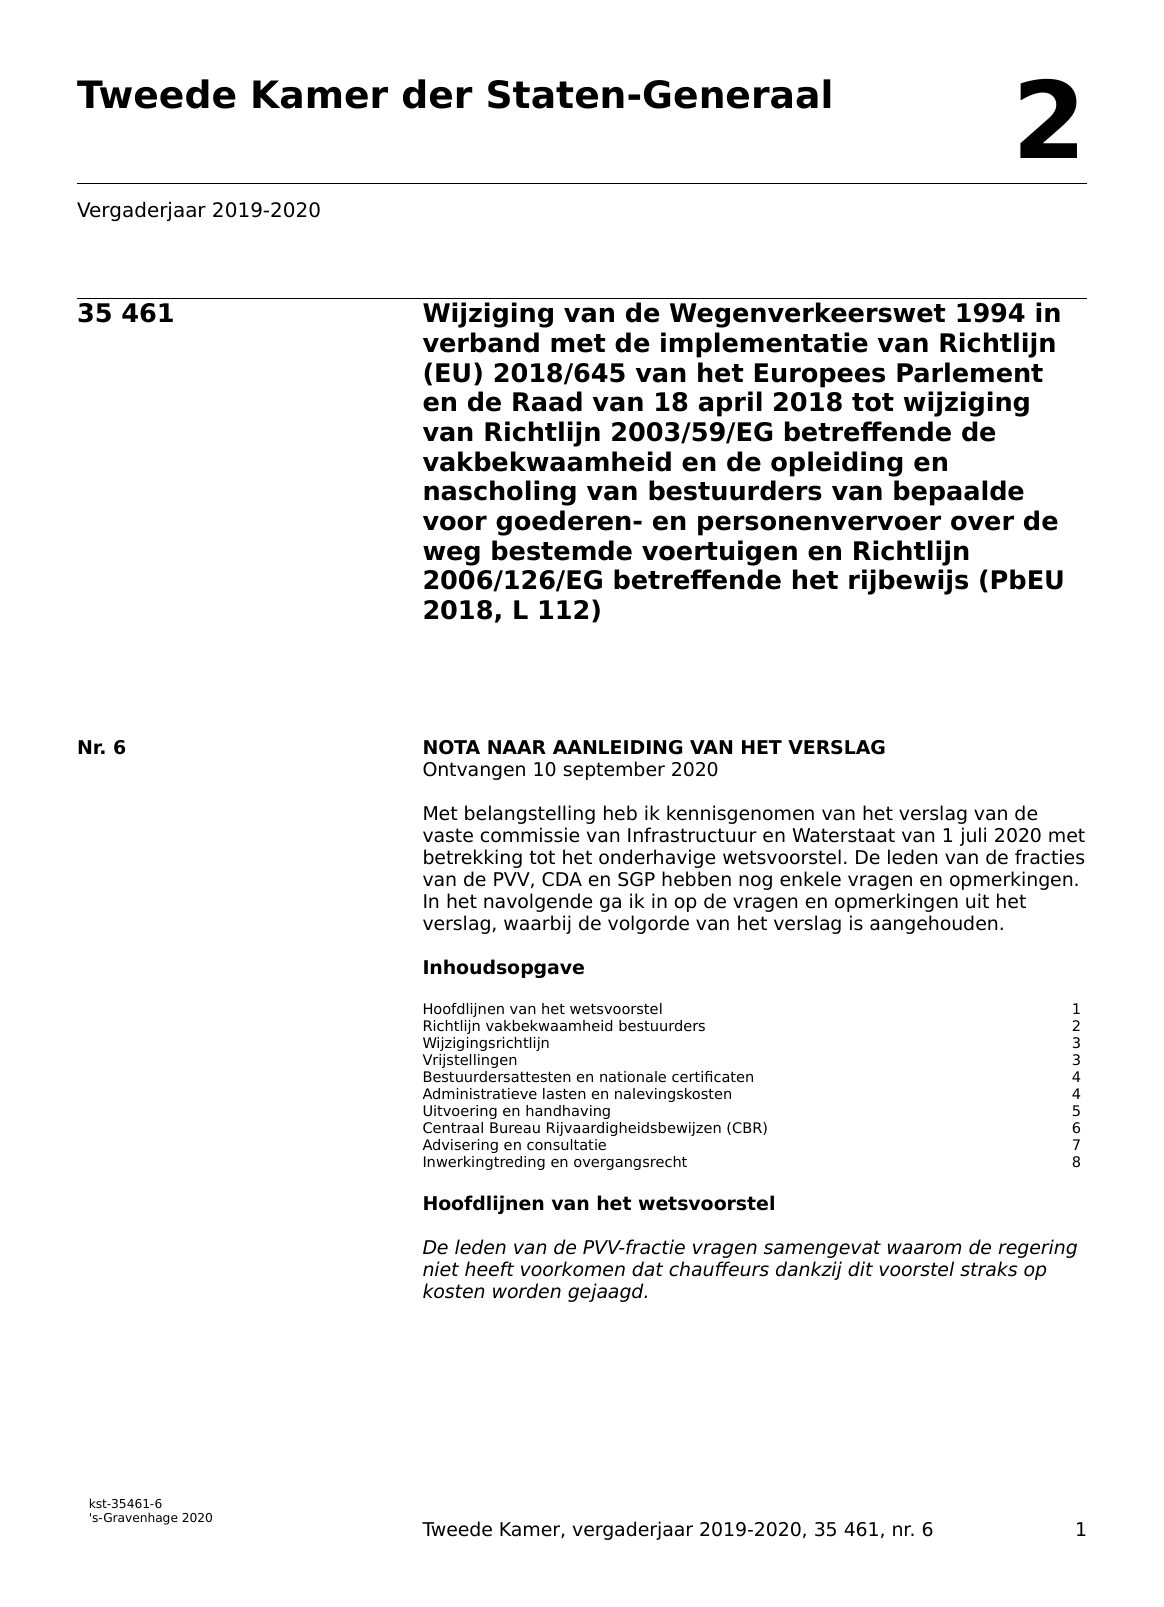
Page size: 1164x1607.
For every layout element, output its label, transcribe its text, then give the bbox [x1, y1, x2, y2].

text Ontvangen 10 september 2020 [422, 758, 1087, 781]
text 's-Gravenhage 2020 [88, 1511, 323, 1525]
table_cell 4 [1013, 1086, 1087, 1102]
subtitle Inhoudsopgave [422, 957, 1087, 979]
table_header Hoofdlijnen van het wetsvoorstel [422, 1001, 1013, 1018]
subtitle Hoofdlijnen van het wetsvoorstel [422, 1193, 1087, 1214]
table_cell 3 [1013, 1052, 1087, 1068]
text De leden van de PVV-fractie vragen samengevat waarom de regering niet heeft voorkomen dat chauffeurs dankzij dit voorstel straks op kosten worden gejaagd. [422, 1237, 1087, 1303]
table_cell Administratieve lasten en nalevingskosten [422, 1086, 1013, 1102]
text kst-35461-6 [88, 1497, 323, 1511]
table_cell Bestuurdersattesten en nationale certificaten [422, 1069, 1013, 1086]
table_cell 2 [1013, 1018, 1087, 1034]
table_cell Inwerkingtreding en overgangsrecht [422, 1154, 1013, 1170]
table_cell 4 [1013, 1069, 1087, 1086]
table_cell 3 [1013, 1035, 1087, 1052]
text Met belangstelling heb ik kennisgenomen van het verslag van de vaste commissie van Infrastructuur en Waterstaat van 1 juli 2020 met betrekking tot het onderhavige wetsvoorstel. De leden van de fracties van de PVV, CDA en SGP hebben nog enkele vragen en opmerkingen. In het navolgende ga ik in op de vragen en opmerkingen uit het verslag, waarbij de volgorde van het verslag is aangehouden. [422, 803, 1087, 934]
table_cell 7 [1013, 1136, 1087, 1153]
table_cell Wijzigingsrichtlijn [422, 1035, 1013, 1052]
table_header 2 [886, 59, 1087, 183]
subtitle 35 461 Wijziging van de Wegenverkeerswet 1994 in verband met de implementatie van Richtlijn (EU) 2018/645 van het Europees Parlement en de Raad van 18 april 2018 tot wijziging van Richtlijn 2003/59/EG betreffende de vakbekwaamheid en de opleiding en nascholing van bestuurders van bepaalde voor goederen- en personenvervoer over de weg bestemde voertuigen en Richtlijn 2006/126/EG betreffende het rijbewijs (PbEU 2018, L 112) [77, 299, 1087, 626]
table_header Tweede Kamer der Staten-Generaal [77, 59, 886, 183]
table_cell 6 [1013, 1120, 1087, 1136]
subtitle Nr. 6 NOTA NAAR AANLEIDING VAN HET VERSLAG [77, 737, 1087, 758]
table_cell Richtlijn vakbekwaamheid bestuurders [422, 1018, 1013, 1034]
table_cell 5 [1013, 1103, 1087, 1119]
table_cell Uitvoering en handhaving [422, 1103, 1013, 1119]
table_cell Centraal Bureau Rijvaardigheidsbewijzen (CBR) [422, 1120, 1013, 1136]
table_cell Vrijstellingen [422, 1052, 1013, 1068]
table_cell 8 [1013, 1154, 1087, 1170]
table_header 1 [1013, 1001, 1087, 1018]
table_cell Vergaderjaar 2019-2020 [77, 184, 1087, 298]
table_cell Advisering en consultatie [422, 1136, 1013, 1153]
